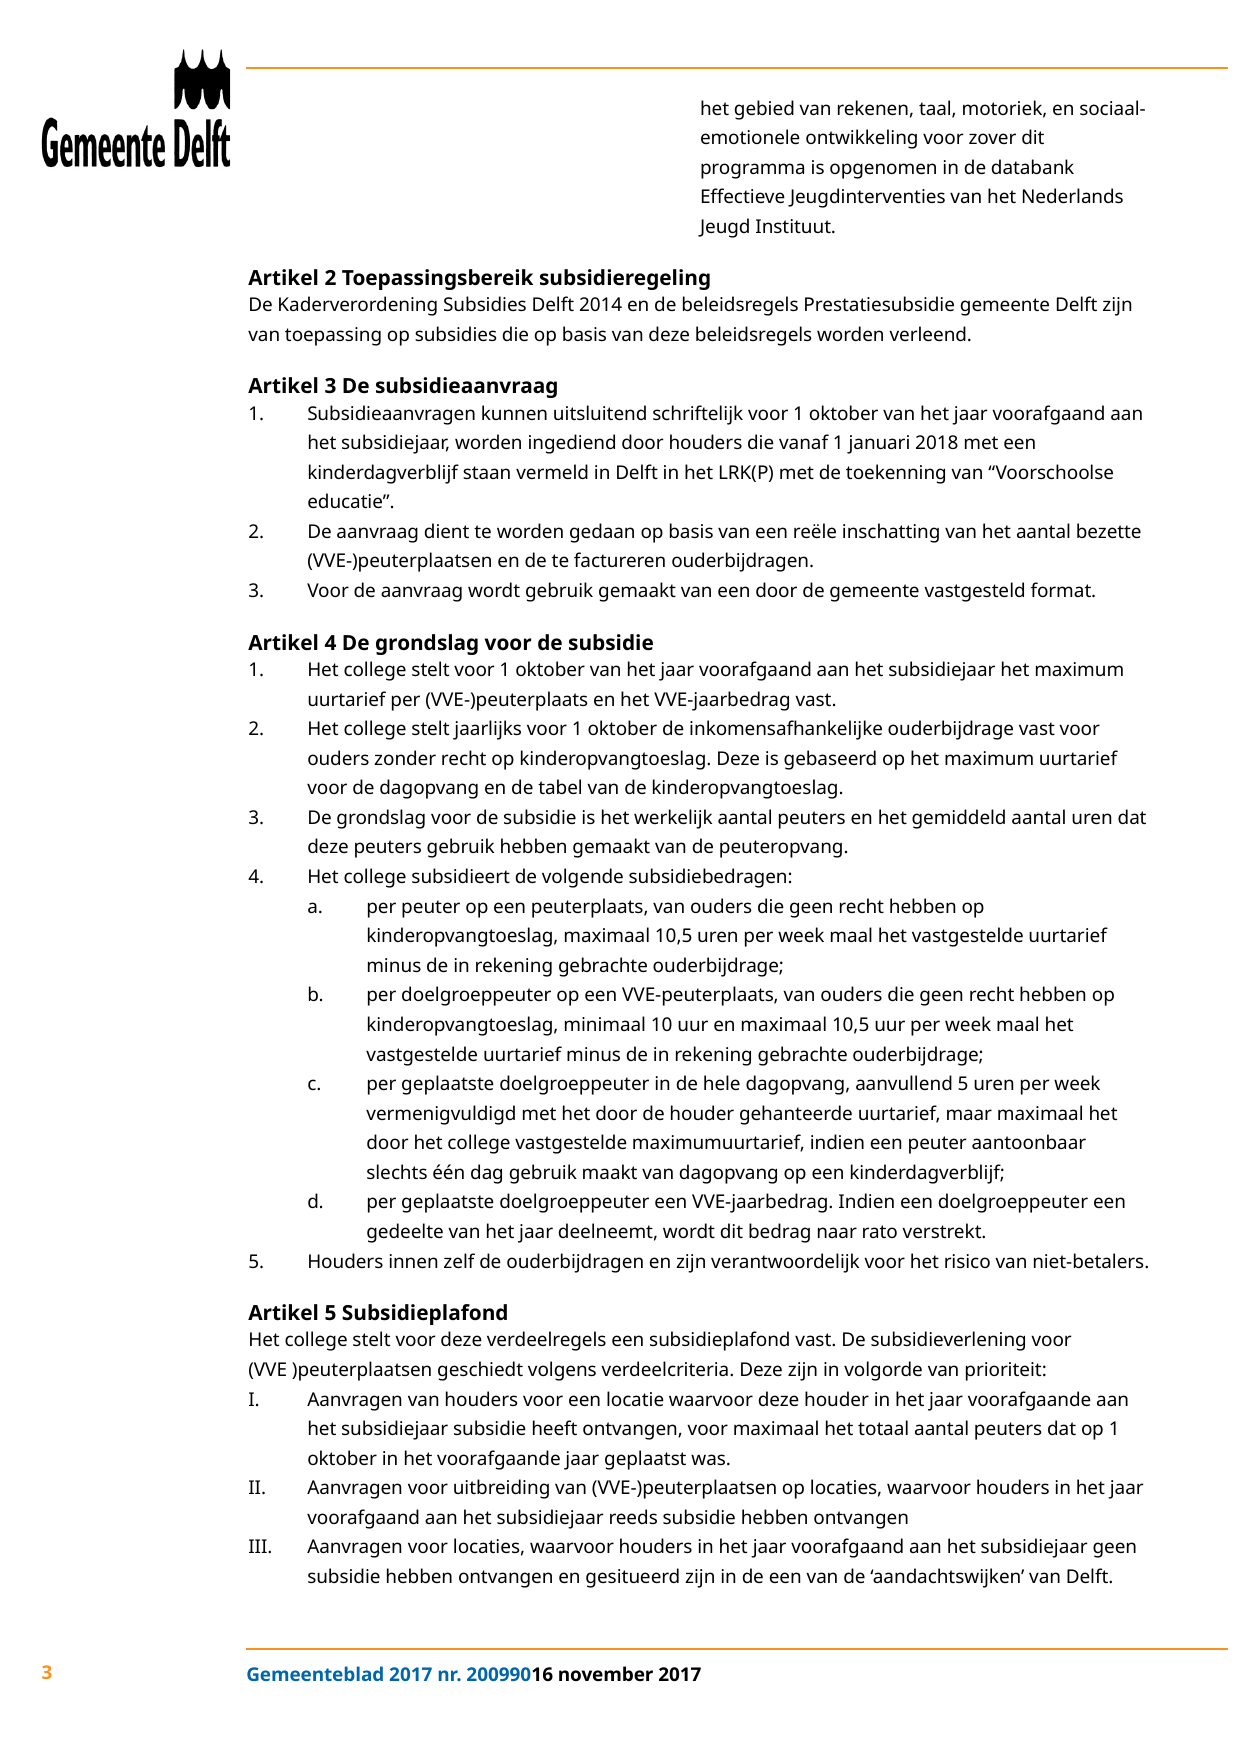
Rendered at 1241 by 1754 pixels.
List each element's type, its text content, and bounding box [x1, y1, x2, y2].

list Het college subsidieert de volgende subsidiebedragen: [248, 863, 1152, 889]
list Aanvragen voor uitbreiding van (VVE-)peuterplaatsen op locaties, waarvoor houders in het jaar voorafgaand aan het subsidiejaar reeds subsidie hebben ontvangen [248, 1474, 1152, 1530]
list Voor de aanvraag wordt gebruik gemaakt van een door de gemeente vastgesteld format. [248, 577, 1152, 603]
text Artikel 3 De subsidieaanvraag [248, 371, 1152, 400]
text Het college stelt voor deze verdeelregels een subsidieplafond vast. De subsidieverlening voor (VVE )peuterplaatsen geschiedt volgens verdeelcriteria. Deze zijn in volgorde van prioriteit: [248, 1327, 1152, 1382]
text Artikel 2 Toepassingsbereik subsidieregeling [248, 263, 1152, 291]
table_cell [248, 95, 700, 239]
list Het college stelt jaarlijks voor 1 oktober de inkomensafhankelijke ouderbijdrage vast voor ouders zonder recht op kinderopvangtoeslag. Deze is gebaseerd op het maximum uurtarief voor de dagopvang en de tabel van de kinderopvangtoeslag. [248, 715, 1152, 800]
list per geplaatste doelgroeppeuter een VVE-jaarbedrag. Indien een doelgroeppeuter een gedeelte van het jaar deelneemt, wordt dit bedrag naar rato verstrekt. [307, 1189, 1152, 1244]
text Artikel 5 Subsidieplafond [248, 1298, 1152, 1327]
list Aanvragen voor locaties, waarvoor houders in het jaar voorafgaand aan het subsidiejaar geen subsidie hebben ontvangen en gesitueerd zijn in de een van de ‘aandachtswijken’ van Delft. [248, 1534, 1152, 1589]
list Aanvragen van houders voor een locatie waarvoor deze houder in het jaar voorafgaande aan het subsidiejaar subsidie heeft ontvangen, voor maximaal het totaal aantal peuters dat op 1 oktober in het voorafgaande jaar geplaatst was. [248, 1386, 1152, 1471]
list per geplaatste doelgroeppeuter in de hele dagopvang, aanvullend 5 uren per week vermenigvuldigd met het door de houder gehanteerde uurtarief, maar maximaal het door het college vastgestelde maximumuurtarief, indien een peuter aantoonbaar slechts één dag gebruik maakt van dagopvang op een kinderdagverblijf; [307, 1070, 1152, 1185]
table_cell het gebied van rekenen, taal, motoriek, en sociaal- emotionele ontwikkeling voor zover dit programma is opgenomen in de databank Effectieve Jeugdinterventies van het Nederlands Jeugd Instituut. [700, 95, 1152, 239]
list De aanvraag dient te worden gedaan op basis van een reële inschatting van het aantal bezette (VVE-)peuterplaatsen en de te factureren ouderbijdragen. [248, 518, 1152, 573]
text Artikel 4 De grondslag voor de subsidie [248, 628, 1152, 656]
list per doelgroeppeuter op een VVE-peuterplaats, van ouders die geen recht hebben op kinderopvangtoeslag, minimaal 10 uur en maximaal 10,5 uur per week maal het vastgestelde uurtarief minus de in rekening gebrachte ouderbijdrage; [307, 982, 1152, 1066]
list per peuter op een peuterplaats, van ouders die geen recht hebben op kinderopvangtoeslag, maximaal 10,5 uren per week maal het vastgestelde uurtarief minus de in rekening gebrachte ouderbijdrage; [307, 893, 1152, 978]
list Houders innen zelf de ouderbijdragen en zijn verantwoordelijk voor het risico van niet-betalers. [248, 1248, 1152, 1273]
list Het college stelt voor 1 oktober van het jaar voorafgaand aan het subsidiejaar het maximum uurtarief per (VVE-)peuterplaats en het VVE-jaarbedrag vast. [248, 656, 1152, 711]
list Subsidieaanvragen kunnen uitsluitend schriftelijk voor 1 oktober van het jaar voorafgaand aan het subsidiejaar, worden ingediend door houders die vanaf 1 januari 2018 met een kinderdagverblijf staan vermeld in Delft in het LRK(P) met de toekenning van “Voorschoolse educatie”. [248, 400, 1152, 514]
list De grondslag voor de subsidie is het werkelijk aantal peuters en het gemiddeld aantal uren dat deze peuters gebruik hebben gemaakt van de peuteropvang. [248, 804, 1152, 859]
text De Kaderverordening Subsidies Delft 2014 en de beleidsregels Prestatiesubsidie gemeente Delft zijn van toepassing op subsidies die op basis van deze beleidsregels worden verleend. [248, 291, 1152, 347]
picture [41, 47, 231, 172]
